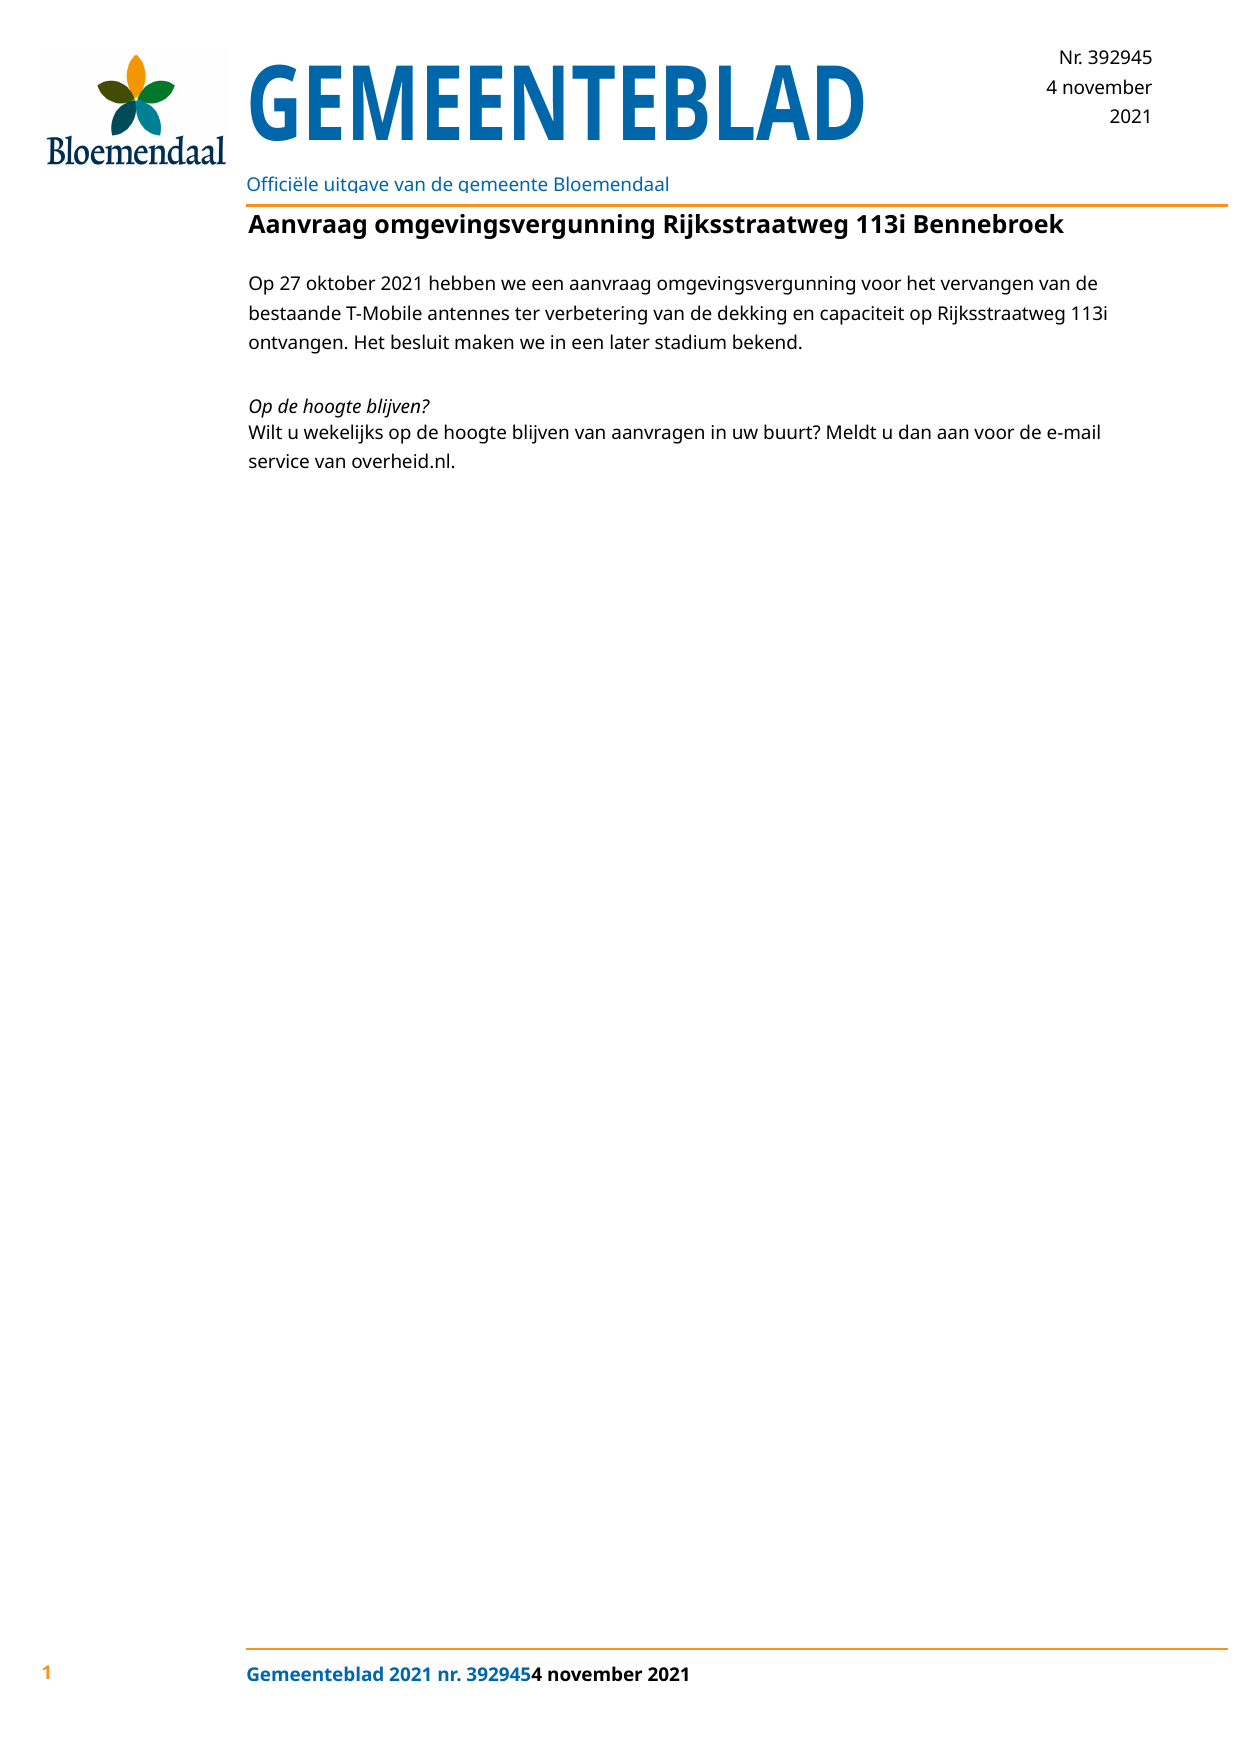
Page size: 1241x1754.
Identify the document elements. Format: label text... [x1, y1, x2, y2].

text Aanvraag omgevingsvergunning Rijksstraatweg 113i Bennebroek [248, 207, 1152, 241]
text Op de hoogte blijven? [248, 393, 1152, 419]
text Op 27 oktober 2021 hebben we een aanvraag omgevingsvergunning voor het vervangen van de bestaande T-Mobile antennes ter verbetering van de dekking en capaciteit op Rijksstraatweg 113i ontvangen. Het besluit maken we in een later stadium bekend. [248, 270, 1152, 355]
picture [41, 47, 231, 172]
text Wilt u wekelijks op de hoogte blijven van aanvragen in uw buurt? Meldt u dan aan voor de e-mail service van overheid.nl. [248, 419, 1152, 474]
